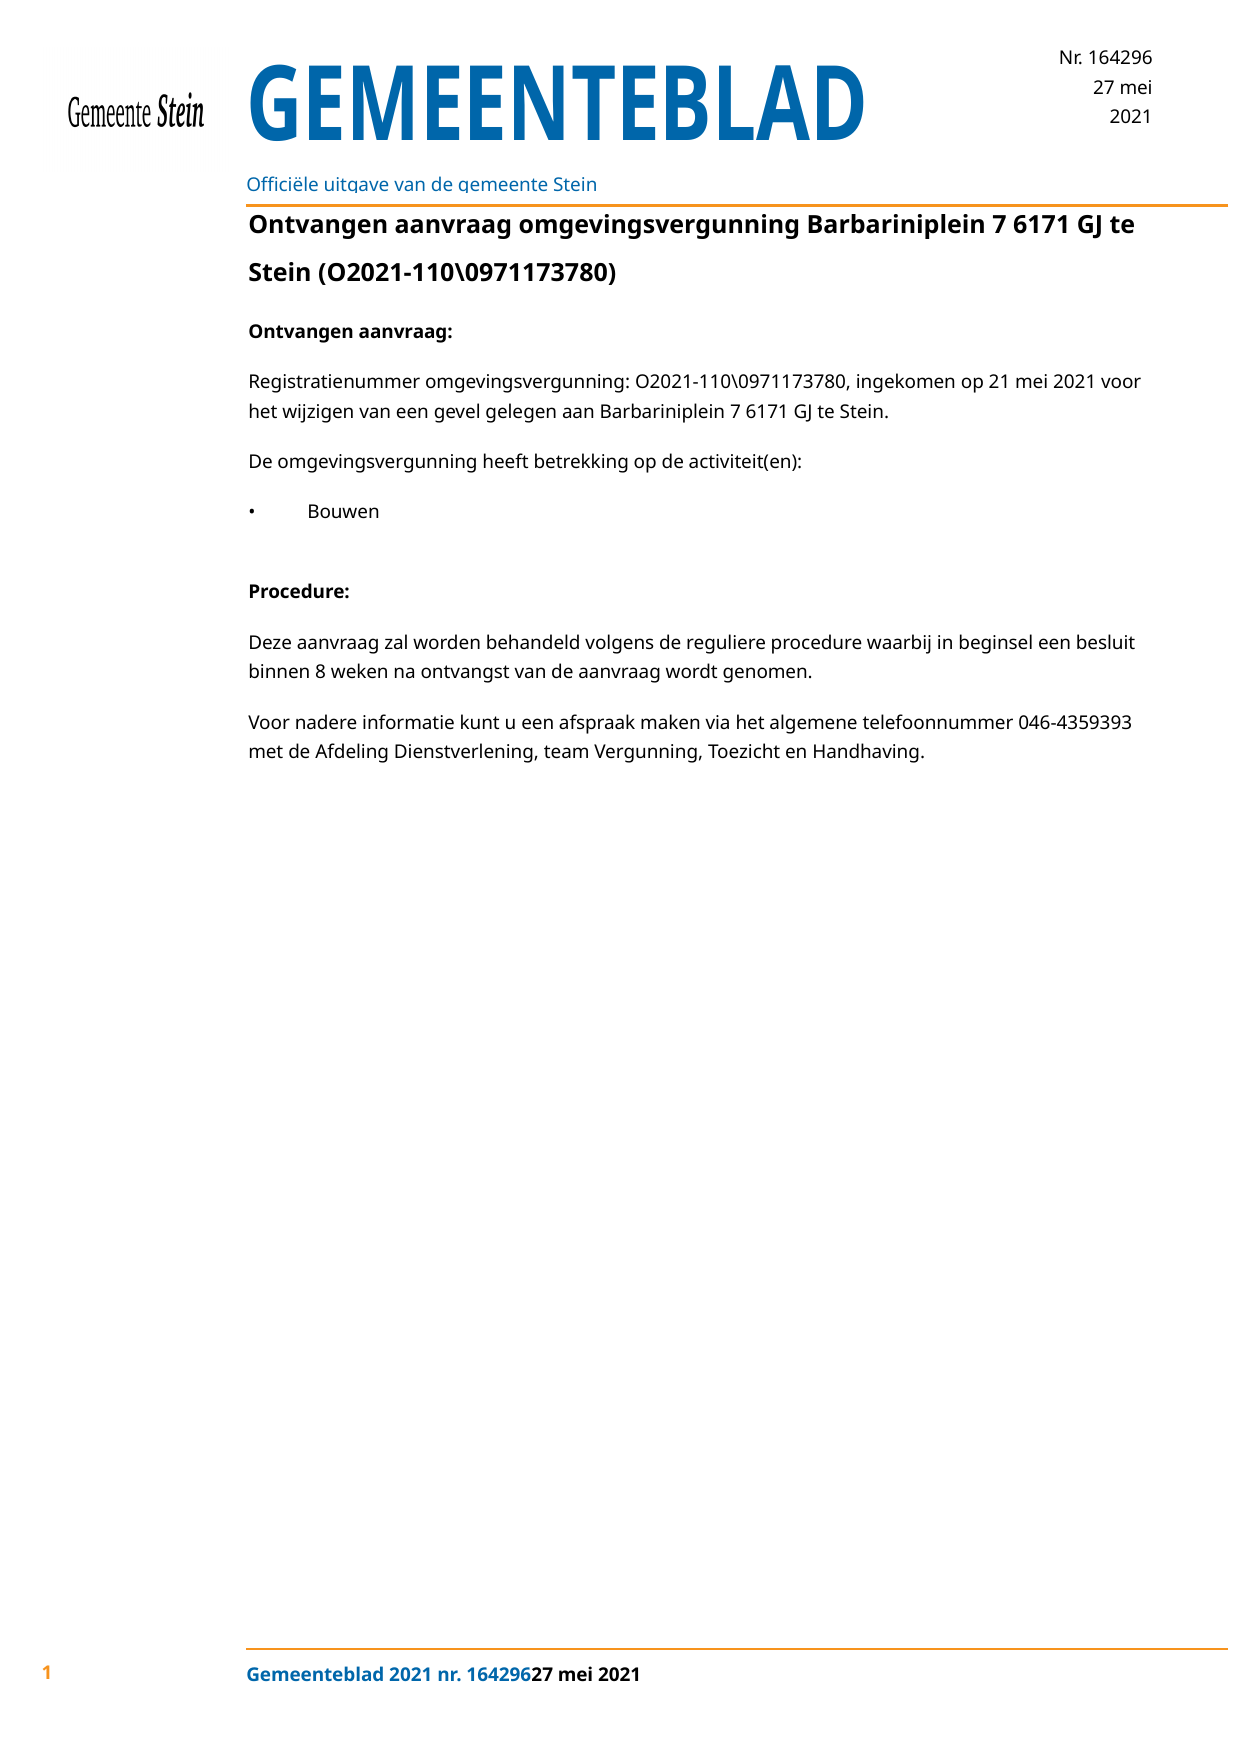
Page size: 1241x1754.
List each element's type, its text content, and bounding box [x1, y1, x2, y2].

picture [41, 47, 231, 172]
text Deze aanvraag zal worden behandeld volgens de reguliere procedure waarbij in beginsel een besluit binnen 8 weken na ontvangst van de aanvraag wordt genomen. [248, 629, 1152, 684]
text Voor nadere informatie kunt u een afspraak maken via het algemene telefoonnummer 046-4359393 met de Afdeling Dienstverlening, team Vergunning, Toezicht en Handhaving. [248, 709, 1152, 764]
text Ontvangen aanvraag: [248, 318, 1152, 344]
text Registratienummer omgevingsvergunning: O2021-110\0971173780, ingekomen op 21 mei 2021 voor het wijzigen van een gevel gelegen aan Barbariniplein 7 6171 GJ te Stein. [248, 368, 1152, 424]
list Bouwen [248, 499, 1152, 524]
text Ontvangen aanvraag omgevingsvergunning Barbariniplein 7 6171 GJ te Stein (O2021-110\0971173780) [248, 207, 1152, 288]
text De omgevingsvergunning heeft betrekking op de activiteit(en): [248, 448, 1152, 474]
text Procedure: [248, 579, 1152, 604]
